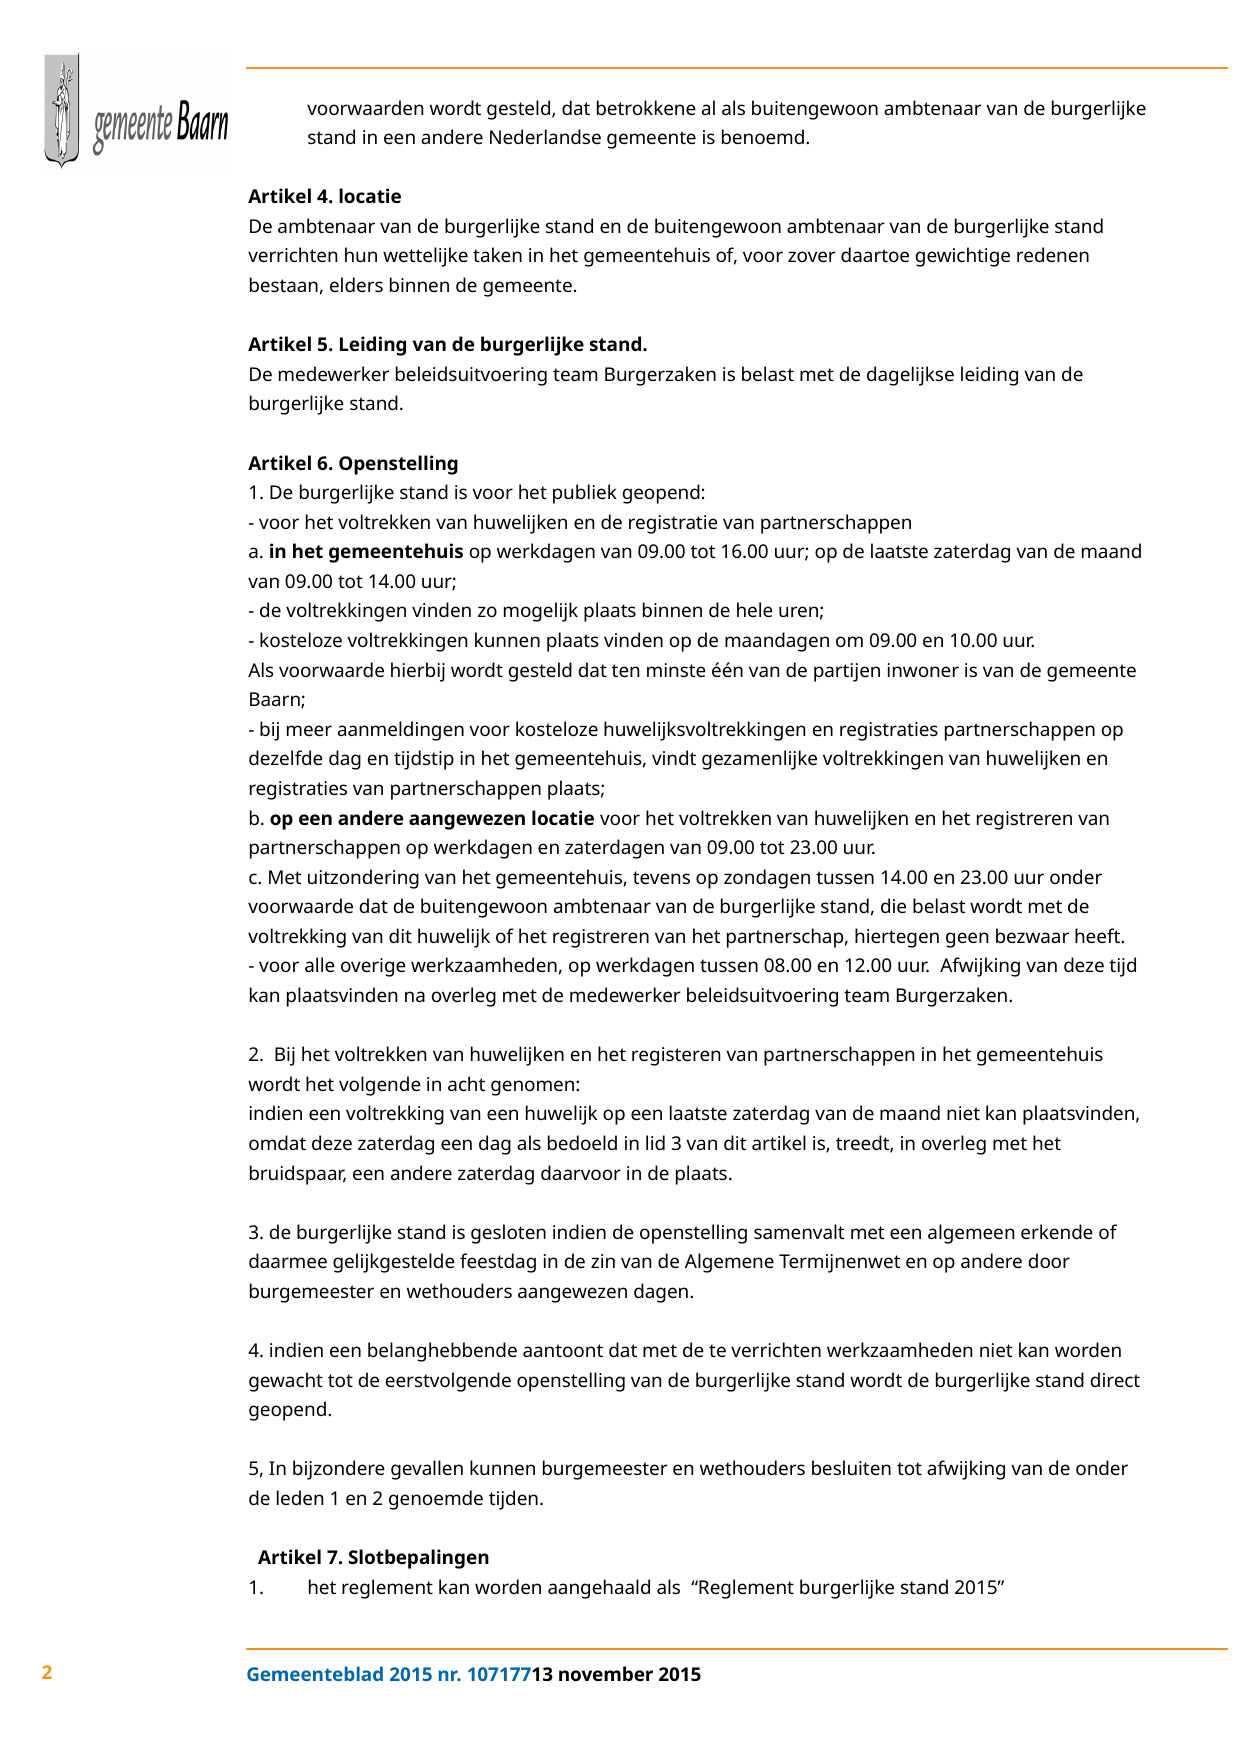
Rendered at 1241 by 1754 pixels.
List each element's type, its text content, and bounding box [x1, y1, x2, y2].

text Artikel 7. Slotbepalingen [248, 1544, 1152, 1570]
text a. in het gemeentehuis op werkdagen van 09.00 tot 16.00 uur; op de laatste zaterdag van de maand van 09.00 tot 14.00 uur; [248, 538, 1152, 594]
text indien een voltrekking van een huwelijk op een laatste zaterdag van de maand niet kan plaatsvinden, omdat deze zaterdag een dag als bedoeld in lid 3 van dit artikel is, treedt, in overleg met het bruidspaar, een andere zaterdag daarvoor in de plaats. [248, 1101, 1152, 1186]
text Artikel 5. Leiding van de burgerlijke stand. [248, 331, 1152, 357]
text - voor het voltrekken van huwelijken en de registratie van partnerschappen [248, 509, 1152, 535]
text Artikel 6. Openstelling [248, 450, 1152, 476]
picture [41, 47, 231, 172]
text Als voorwaarde hierbij wordt gesteld dat ten minste één van de partijen inwoner is van de gemeente Baarn; [248, 657, 1152, 712]
text - bij meer aanmeldingen voor kosteloze huwelijksvoltrekkingen en registraties partnerschappen op dezelfde dag en tijdstip in het gemeentehuis, vindt gezamenlijke voltrekkingen van huwelijken en registraties van partnerschappen plaats; [248, 716, 1152, 801]
text - kosteloze voltrekkingen kunnen plaats vinden op de maandagen om 09.00 en 10.00 uur. [248, 627, 1152, 653]
text 1. De burgerlijke stand is voor het publiek geopend: [248, 479, 1152, 505]
text De ambtenaar van de burgerlijke stand en de buitengewoon ambtenaar van de burgerlijke stand verrichten hun wettelijke taken in het gemeentehuis of, voor zover daartoe gewichtige redenen bestaan, elders binnen de gemeente. [248, 213, 1152, 298]
list voorwaarden wordt gesteld, dat betrokkene al als buitengewoon ambtenaar van de burgerlijke stand in een andere Nederlandse gemeente is benoemd. [248, 95, 1152, 150]
text b. op een andere aangewezen locatie voor het voltrekken van huwelijken en het registreren van partnerschappen op werkdagen en zaterdagen van 09.00 tot 23.00 uur. [248, 805, 1152, 860]
text - voor alle overige werkzaamheden, op werkdagen tussen 08.00 en 12.00 uur. Afwijking van deze tijd kan plaatsvinden na overleg met de medewerker beleidsuitvoering team Burgerzaken. [248, 953, 1152, 1008]
text 3. de burgerlijke stand is gesloten indien de openstelling samenvalt met een algemeen erkende of daarmee gelijkgestelde feestdag in de zin van de Algemene Termijnenwet en op andere door burgemeester en wethouders aangewezen dagen. [248, 1219, 1152, 1304]
text Artikel 4. locatie [248, 183, 1152, 209]
list het reglement kan worden aangehaald als “Reglement burgerlijke stand 2015” [248, 1574, 1152, 1600]
text - de voltrekkingen vinden zo mogelijk plaats binnen de hele uren; [248, 598, 1152, 623]
text c. Met uitzondering van het gemeentehuis, tevens op zondagen tussen 14.00 en 23.00 uur onder voorwaarde dat de buitengewoon ambtenaar van de burgerlijke stand, die belast wordt met de voltrekking van dit huwelijk of het registreren van het partnerschap, hiertegen geen bezwaar heeft. [248, 864, 1152, 949]
text De medewerker beleidsuitvoering team Burgerzaken is belast met de dagelijkse leiding van de burgerlijke stand. [248, 361, 1152, 416]
text 5, In bijzondere gevallen kunnen burgemeester en wethouders besluiten tot afwijking van de onder de leden 1 en 2 genoemde tijden. [248, 1456, 1152, 1511]
text 4. indien een belanghebbende aantoont dat met de te verrichten werkzaamheden niet kan worden gewacht tot de eerstvolgende openstelling van de burgerlijke stand wordt de burgerlijke stand direct geopend. [248, 1337, 1152, 1422]
text 2. Bij het voltrekken van huwelijken en het registeren van partnerschappen in het gemeentehuis wordt het volgende in acht genomen: [248, 1041, 1152, 1097]
